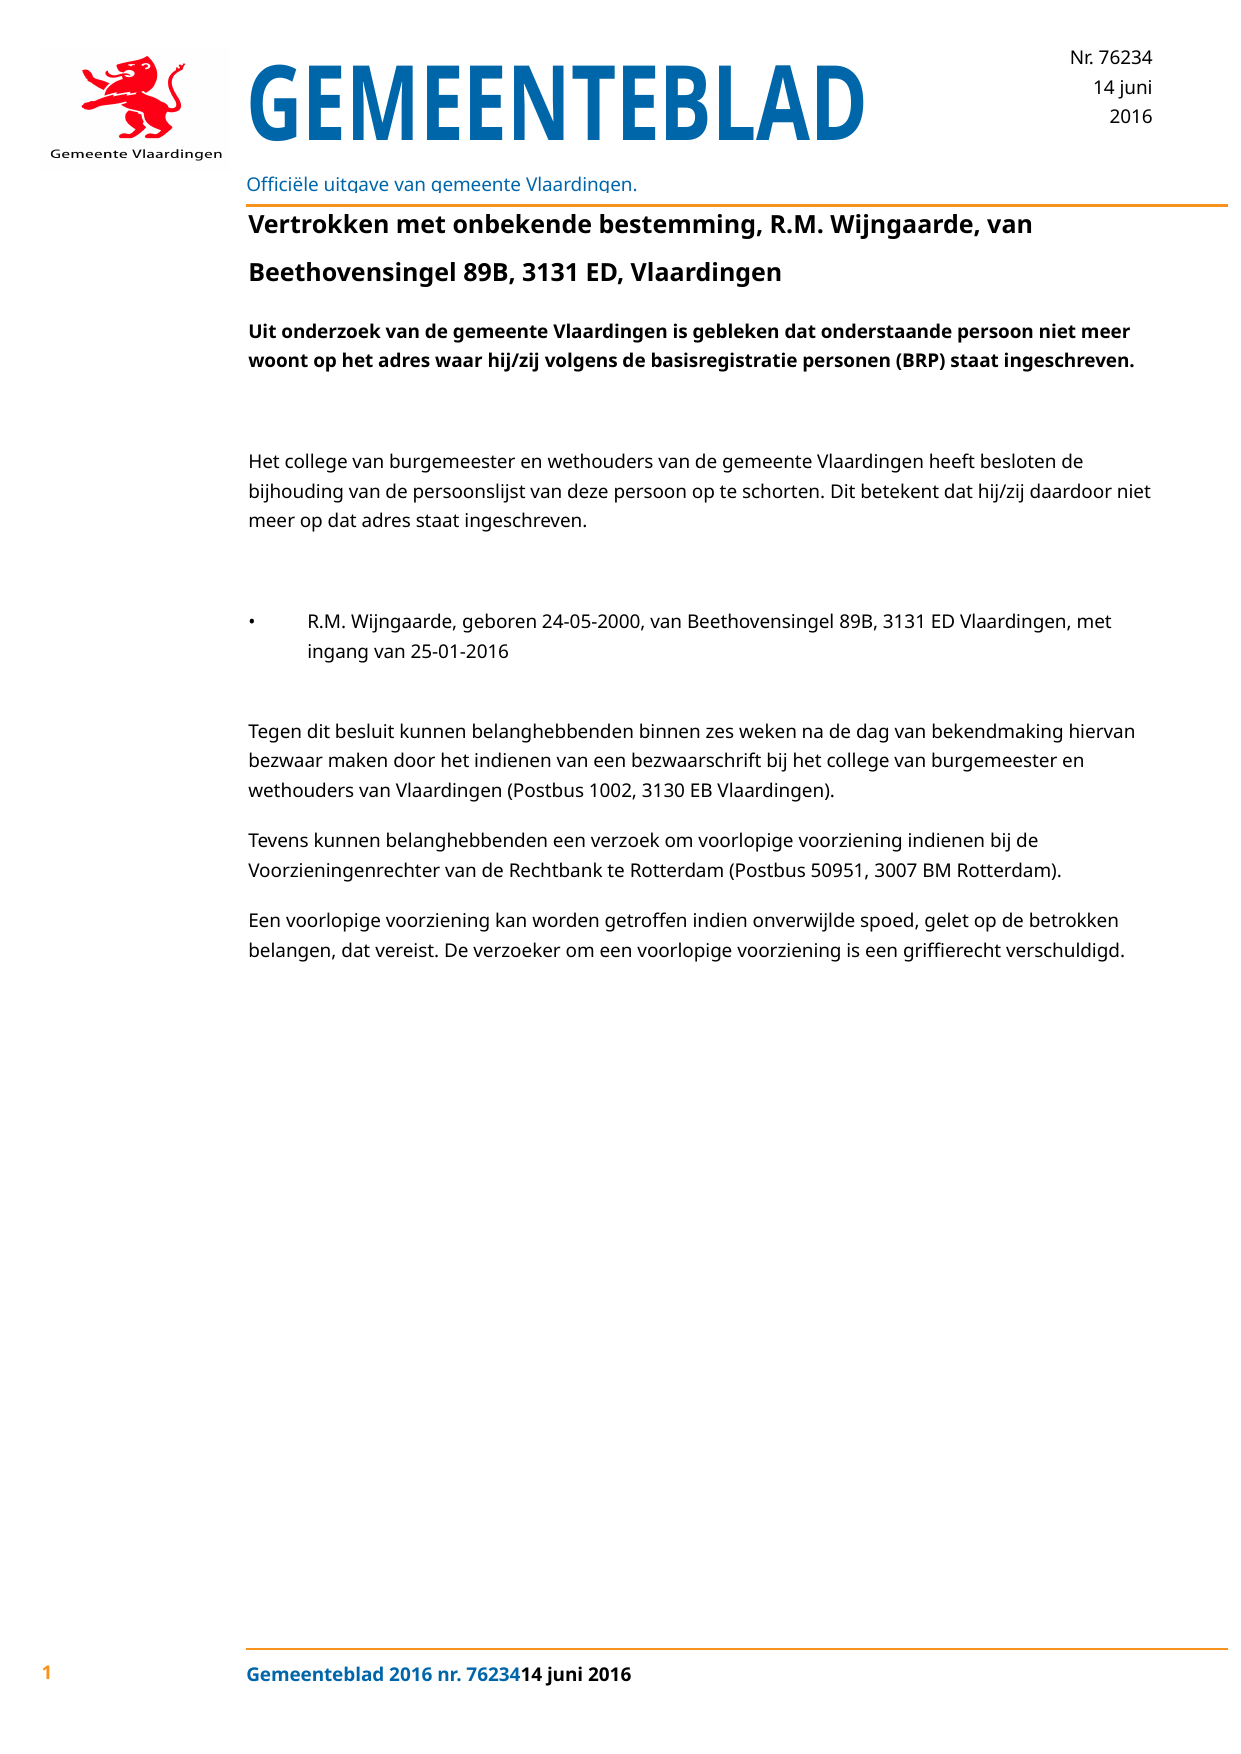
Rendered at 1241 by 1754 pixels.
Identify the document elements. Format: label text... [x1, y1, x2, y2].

text Een voorlopige voorziening kan worden getroffen indien onverwijlde spoed, gelet op de betrokken belangen, dat vereist. De verzoeker om een voorlopige voorziening is een griffierecht verschuldigd. [248, 907, 1152, 963]
text Vertrokken met onbekende bestemming, R.M. Wijngaarde, van Beethovensingel 89B, 3131 ED, Vlaardingen [248, 207, 1152, 288]
list R.M. Wijngaarde, geboren 24-05-2000, van Beethovensingel 89B, 3131 ED Vlaardingen, met ingang van 25-01-2016 [248, 608, 1152, 664]
text Tegen dit besluit kunnen belanghebbenden binnen zes weken na de dag van bekendmaking hiervan bezwaar maken door het indienen van een bezwaarschrift bij het college van burgemeester en wethouders van Vlaardingen (Postbus 1002, 3130 EB Vlaardingen). [248, 718, 1152, 803]
text Uit onderzoek van de gemeente Vlaardingen is gebleken dat onderstaande persoon niet meer woont op het adres waar hij/zij volgens de basisregistratie personen (BRP) staat ingeschreven. [248, 318, 1152, 373]
text Tevens kunnen belanghebbenden een verzoek om voorlopige voorziening indienen bij de Voorzieningenrechter van de Rechtbank te Rotterdam (Postbus 50951, 3007 BM Rotterdam). [248, 827, 1152, 883]
picture [41, 47, 231, 172]
text Het college van burgemeester en wethouders van de gemeente Vlaardingen heeft besloten de bijhouding van de persoonslijst van deze persoon op te schorten. Dit betekent dat hij/zij daardoor niet meer op dat adres staat ingeschreven. [248, 448, 1152, 533]
